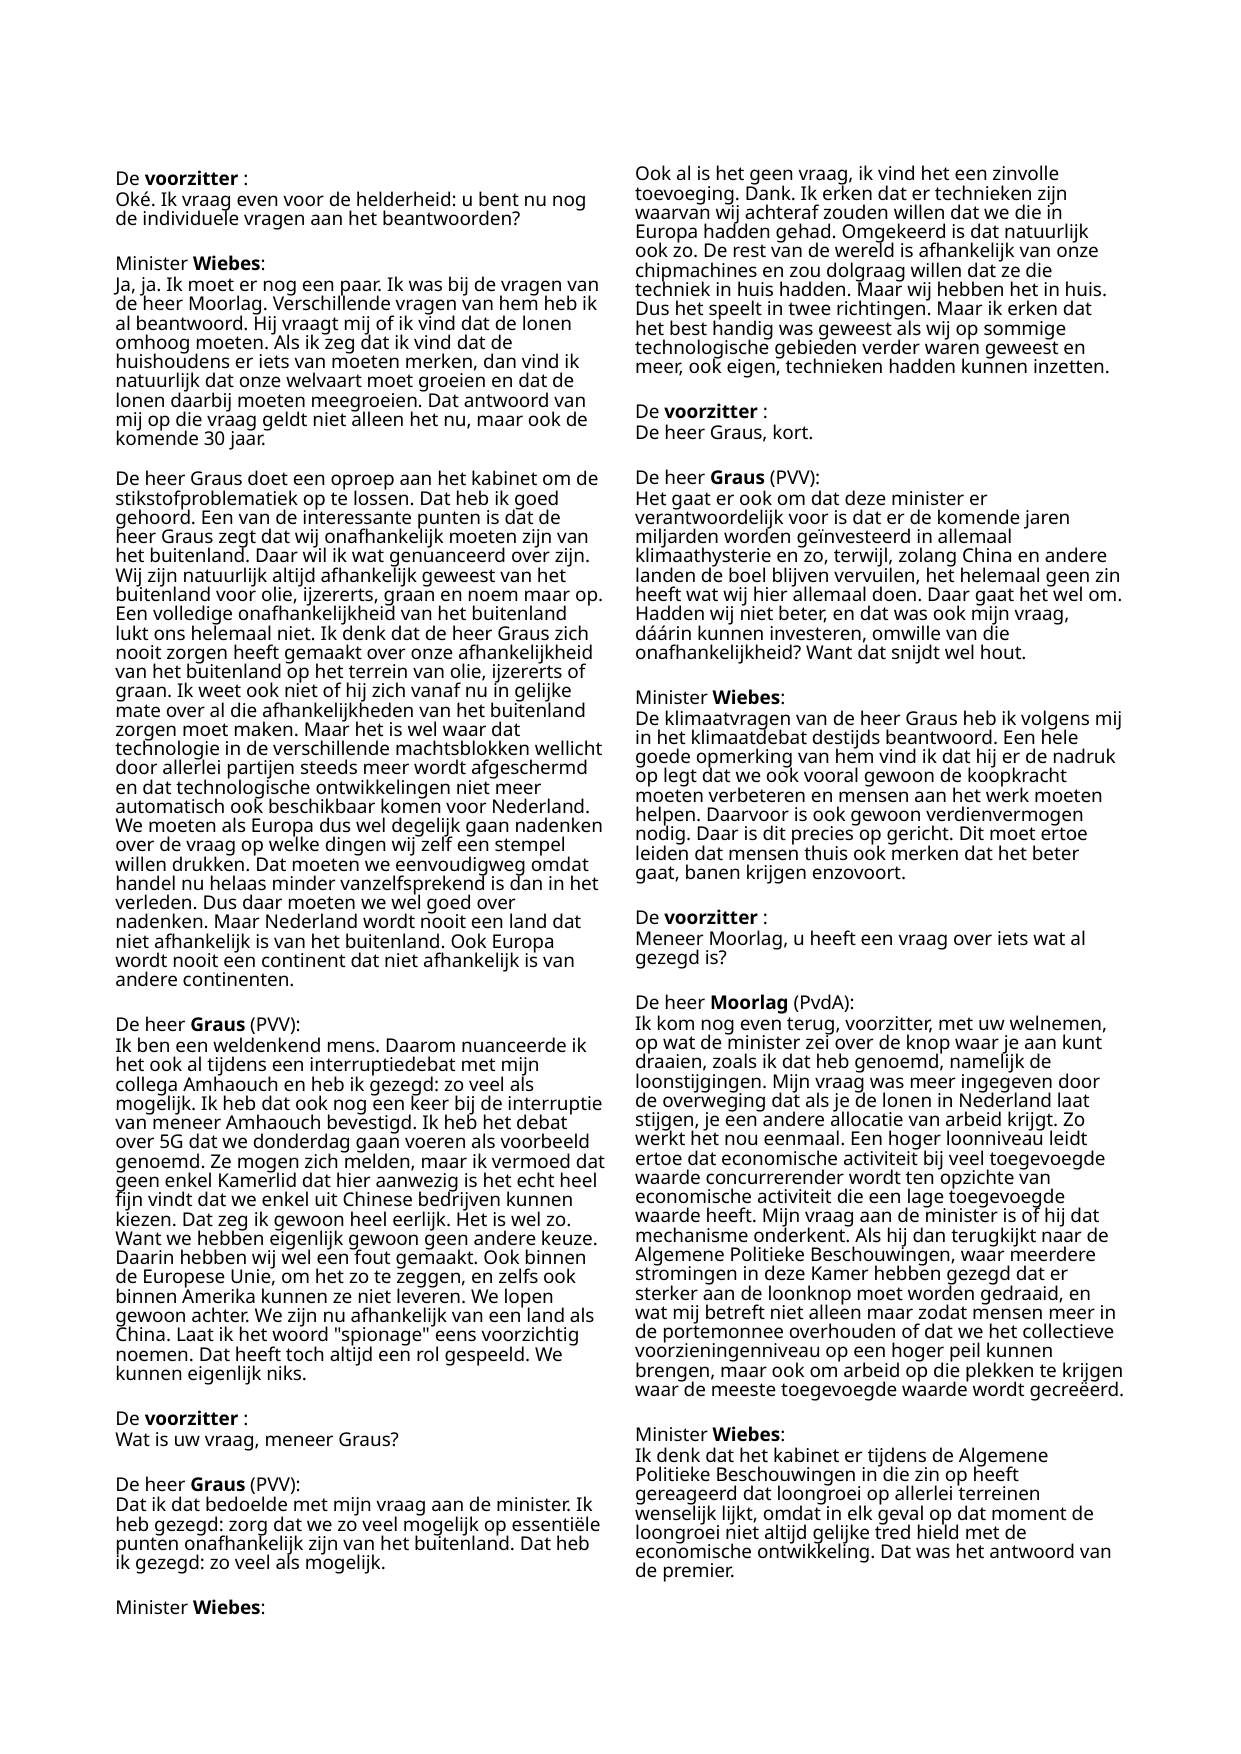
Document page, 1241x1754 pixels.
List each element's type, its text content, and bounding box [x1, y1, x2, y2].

text Het gaat er ook om dat deze minister er verantwoordelijk voor is dat er de komende jaren miljarden worden geïnvesteerd in allemaal klimaathysterie en zo, terwijl, zolang China en andere landen de boel blijven vervuilen, het helemaal geen zin heeft wat wij hier allemaal doen. Daar gaat het wel om. Hadden wij niet beter, en dat was ook mijn vraag, dáárin kunnen investeren, omwille van die onafhankelijkheid? Want dat snijdt wel hout. [635, 490, 1125, 663]
text Ik denk dat het kabinet er tijdens de Algemene Politieke Beschouwingen in die zin op heeft gereageerd dat loongroei op allerlei terreinen wenselijk lijkt, omdat in elk geval op dat moment de loongroei niet altijd gelijke tred hield met de economische ontwikkeling. Dat was het antwoord van de premier. [635, 1447, 1125, 1582]
text Oké. Ik vraag even voor de helderheid: u bent nu nog de individuele vragen aan het beantwoorden? [115, 191, 605, 229]
text De heer Graus (PVV): [115, 1011, 605, 1037]
text Minister Wiebes: [115, 1594, 605, 1620]
text De klimaatvragen van de heer Graus heb ik volgens mij in het klimaatdebat destijds beantwoord. Een hele goede opmerking van hem vind ik dat hij er de nadruk op legt dat we ook vooral gewoon de koopkracht moeten verbeteren en mensen aan het werk moeten helpen. Daarvoor is ook gewoon verdienvermogen nodig. Daar is dit precies op gericht. Dit moet ertoe leiden dat mensen thuis ook merken dat het beter gaat, banen krijgen enzovoort. [635, 710, 1125, 883]
text Ik ben een weldenkend mens. Daarom nuanceerde ik het ook al tijdens een interruptiedebat met mijn collega Amhaouch en heb ik gezegd: zo veel als mogelijk. Ik heb dat ook nog een keer bij de interruptie van meneer Amhaouch bevestigd. Ik heb het debat over 5G dat we donderdag gaan voeren als voorbeeld genoemd. Ze mogen zich melden, maar ik vermoed dat geen enkel Kamerlid dat hier aanwezig is het echt heel fijn vindt dat we enkel uit Chinese bedrijven kunnen kiezen. Dat zeg ik gewoon heel eerlijk. Het is wel zo. Want we hebben eigenlijk gewoon geen andere keuze. Daarin hebben wij wel een fout gemaakt. Ook binnen de Europese Unie, om het zo te zeggen, en zelfs ook binnen Amerika kunnen ze niet leveren. We lopen gewoon achter. We zijn nu afhankelijk van een land als China. Laat ik het woord "spionage" eens voorzichtig noemen. Dat heeft toch altijd een rol gespeeld. We kunnen eigenlijk niks. [115, 1037, 605, 1384]
text Meneer Moorlag, u heeft een vraag over iets wat al gezegd is? [635, 930, 1125, 968]
text Ook al is het geen vraag, ik vind het een zinvolle toevoeging. Dank. Ik erken dat er technieken zijn waarvan wij achteraf zouden willen dat we die in Europa hadden gehad. Omgekeerd is dat natuurlijk ook zo. De rest van de wereld is afhankelijk van onze chipmachines en zou dolgraag willen dat ze die techniek in huis hadden. Maar wij hebben het in huis. Dus het speelt in twee richtingen. Maar ik erken dat het best handig was geweest als wij op sommige technologische gebieden verder waren geweest en meer, ook eigen, technieken hadden kunnen inzetten. [635, 165, 1125, 377]
text Ik kom nog even terug, voorzitter, met uw welnemen, op wat de minister zei over de knop waar je aan kunt draaien, zoals ik dat heb genoemd, namelijk de loonstijgingen. Mijn vraag was meer ingegeven door de overweging dat als je de lonen in Nederland laat stijgen, je een andere allocatie van arbeid krijgt. Zo werkt het nou eenmaal. Een hoger loonniveau leidt ertoe dat economische activiteit bij veel toegevoegde waarde concurrerender wordt ten opzichte van economische activiteit die een lage toegevoegde waarde heeft. Mijn vraag aan de minister is of hij dat mechanisme onderkent. Als hij dan terugkijkt naar de Algemene Politieke Beschouwingen, waar meerdere stromingen in deze Kamer hebben gezegd dat er sterker aan de loonknop moet worden gedraaid, en wat mij betreft niet alleen maar zodat mensen meer in de portemonnee overhouden of dat we het collectieve voorzieningenniveau op een hoger peil kunnen brengen, maar ook om arbeid op die plekken te krijgen waar de meeste toegevoegde waarde wordt gecreëerd. [635, 1015, 1125, 1400]
text De voorzitter : [635, 398, 1125, 424]
text De heer Graus (PVV): [635, 464, 1125, 490]
text Wat is uw vraag, meneer Graus? [115, 1431, 605, 1450]
text De heer Graus (PVV): [115, 1471, 605, 1496]
text De voorzitter : [635, 904, 1125, 930]
text Dat ik dat bedoelde met mijn vraag aan de minister. Ik heb gezegd: zorg dat we zo veel mogelijk op essentiële punten onafhankelijk zijn van het buitenland. Dat heb ik gezegd: zo veel als mogelijk. [115, 1496, 605, 1573]
text Minister Wiebes: [635, 684, 1125, 710]
text De heer Moorlag (PvdA): [635, 989, 1125, 1015]
text De heer Graus doet een oproep aan het kabinet om de stikstofproblematiek op te lossen. Dat heb ik goed gehoord. Een van de interessante punten is dat de heer Graus zegt dat wij onafhankelijk moeten zijn van het buitenland. Daar wil ik wat genuanceerd over zijn. Wij zijn natuurlijk altijd afhankelijk geweest van het buitenland voor olie, ijzererts, graan en noem maar op. Een volledige onafhankelijkheid van het buitenland lukt ons helemaal niet. Ik denk dat de heer Graus zich nooit zorgen heeft gemaakt over onze afhankelijkheid van het buitenland op het terrein van olie, ijzererts of graan. Ik weet ook niet of hij zich vanaf nu in gelijke mate over al die afhankelijkheden van het buitenland zorgen moet maken. Maar het is wel waar dat technologie in de verschillende machtsblokken wellicht door allerlei partijen steeds meer wordt afgeschermd en dat technologische ontwikkelingen niet meer automatisch ook beschikbaar komen voor Nederland. We moeten als Europa dus wel degelijk gaan nadenken over de vraag op welke dingen wij zelf een stempel willen drukken. Dat moeten we eenvoudigweg omdat handel nu helaas minder vanzelfsprekend is dan in het verleden. Dus daar moeten we wel goed over nadenken. Maar Nederland wordt nooit een land dat niet afhankelijk is van het buitenland. Ook Europa wordt nooit een continent dat niet afhankelijk is van andere continenten. [115, 470, 605, 991]
text De voorzitter : [115, 165, 605, 191]
text De heer Graus, kort. [635, 424, 1125, 443]
text Minister Wiebes: [115, 250, 605, 276]
text De voorzitter : [115, 1405, 605, 1431]
text Ja, ja. Ik moet er nog een paar. Ik was bij de vragen van de heer Moorlag. Verschillende vragen van hem heb ik al beantwoord. Hij vraagt mij of ik vind dat de lonen omhoog moeten. Als ik zeg dat ik vind dat de huishoudens er iets van moeten merken, dan vind ik natuurlijk dat onze welvaart moet groeien en dat de lonen daarbij moeten meegroeien. Dat antwoord van mij op die vraag geldt niet alleen het nu, maar ook de komende 30 jaar. [115, 276, 605, 449]
text Minister Wiebes: [635, 1421, 1125, 1447]
